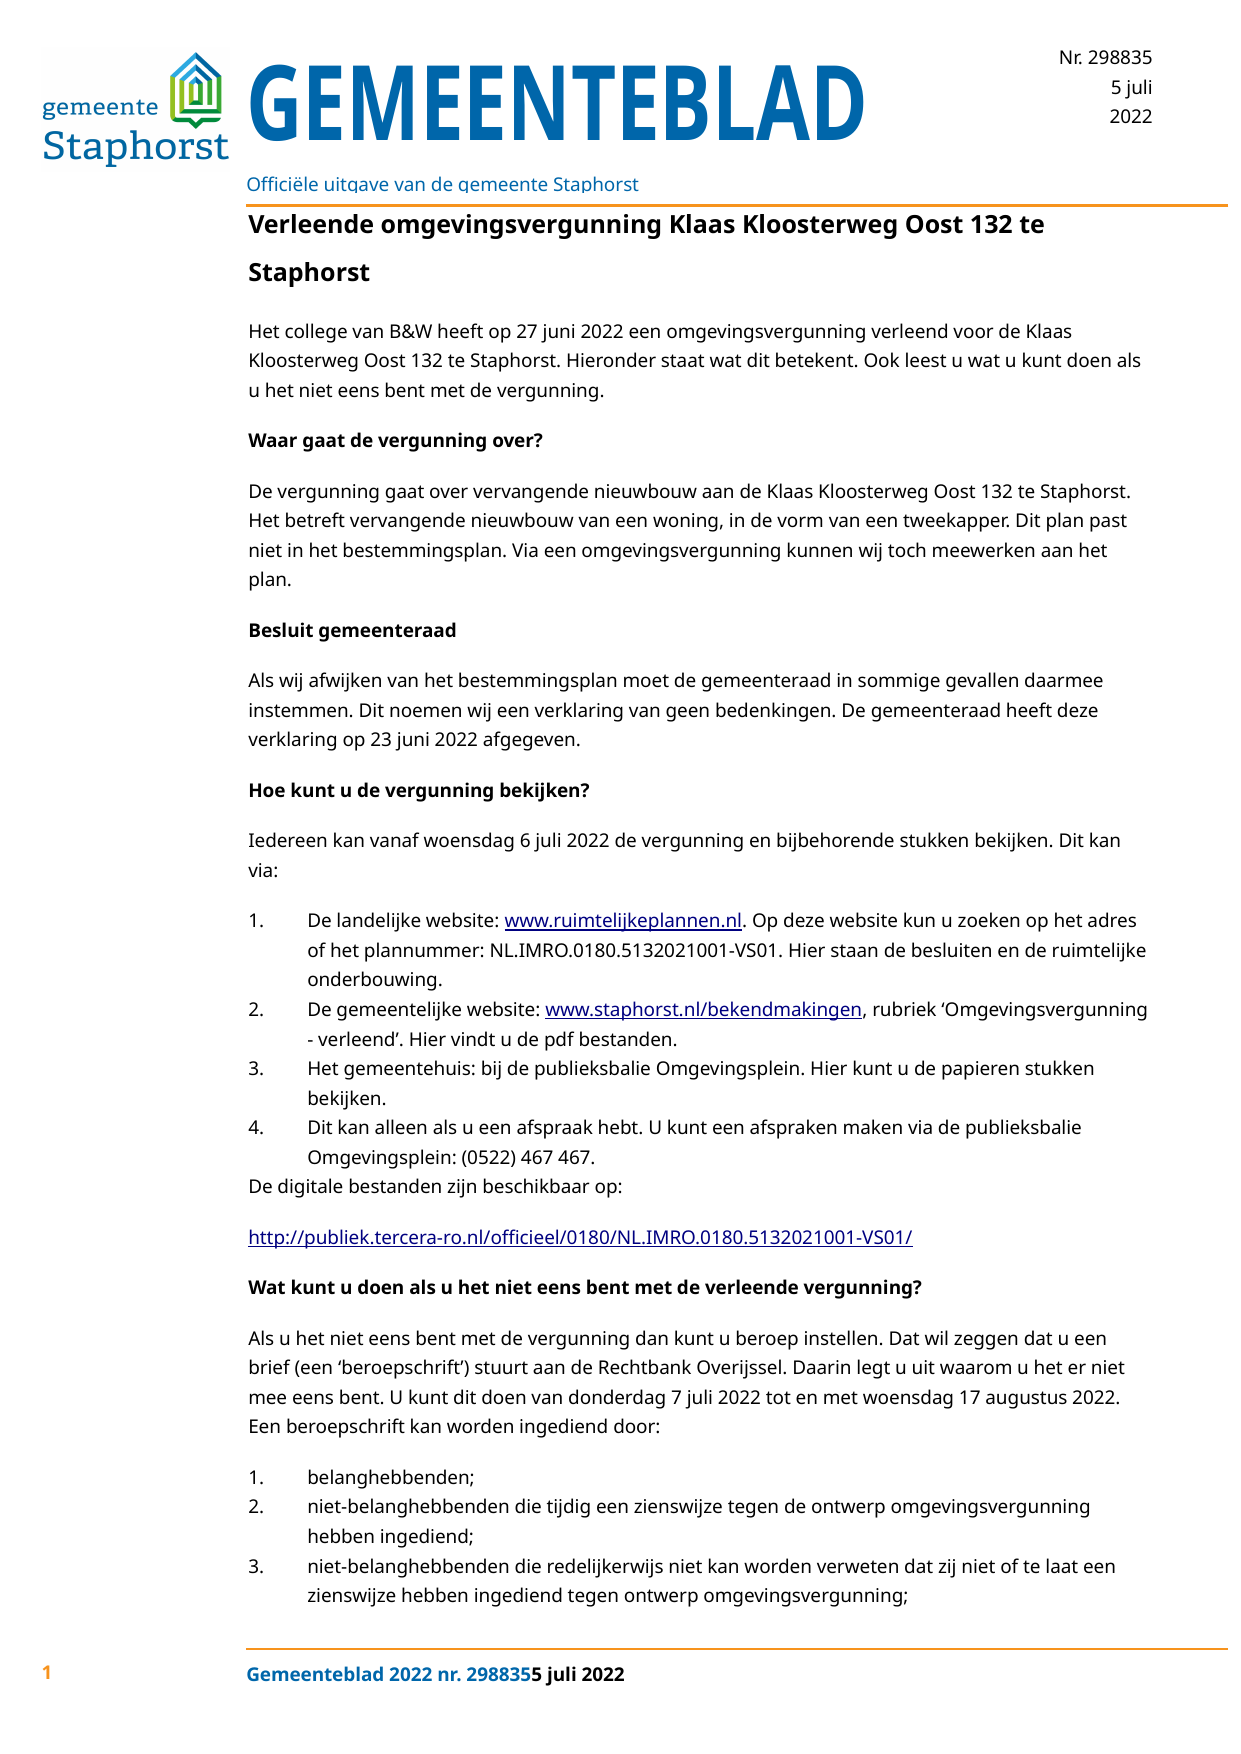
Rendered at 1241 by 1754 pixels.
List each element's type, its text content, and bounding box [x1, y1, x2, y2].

text Wat kunt u doen als u het niet eens bent met de verleende vergunning? [248, 1274, 1152, 1300]
list Dit kan alleen als u een afspraak hebt. U kunt een afspraken maken via de publieksbalie Omgevingsplein: (0522) 467 467. [248, 1114, 1152, 1170]
picture [41, 47, 231, 172]
text Iedereen kan vanaf woensdag 6 juli 2022 de vergunning en bijbehorende stukken bekijken. Dit kan via: [248, 827, 1152, 883]
text De vergunning gaat over vervangende nieuwbouw aan de Klaas Kloosterweg Oost 132 te Staphorst. Het betreft vervangende nieuwbouw van een woning, in de vorm van een tweekapper. Dit plan past niet in het bestemmingsplan. Via een omgevingsvergunning kunnen wij toch meewerken aan het plan. [248, 478, 1152, 592]
text Besluit gemeenteraad [248, 617, 1152, 643]
text http://publiek.tercera-ro.nl/officieel/0180/NL.IMRO.0180.5132021001-VS01/ [248, 1224, 1152, 1250]
text De digitale bestanden zijn beschikbaar op: [248, 1174, 1152, 1199]
list De landelijke website: www.ruimtelijkeplannen.nl. Op deze website kun u zoeken op het adres of het plannummer: NL.IMRO.0180.5132021001-VS01. Hier staan de besluiten en de ruimtelijke onderbouwing. [248, 907, 1152, 992]
text Waar gaat de vergunning over? [248, 427, 1152, 453]
text Als wij afwijken van het bestemmingsplan moet de gemeenteraad in sommige gevallen daarmee instemmen. Dit noemen wij een verklaring van geen bedenkingen. De gemeenteraad heeft deze verklaring op 23 juni 2022 afgegeven. [248, 667, 1152, 752]
list Het gemeentehuis: bij de publieksbalie Omgevingsplein. Hier kunt u de papieren stukken bekijken. [248, 1055, 1152, 1111]
text Het college van B&W heeft op 27 juni 2022 een omgevingsvergunning verleend voor de Klaas Kloosterweg Oost 132 te Staphorst. Hieronder staat wat dit betekent. Ook leest u wat u kunt doen als u het niet eens bent met de vergunning. [248, 318, 1152, 403]
text Verleende omgevingsvergunning Klaas Kloosterweg Oost 132 te Staphorst [248, 207, 1152, 288]
list niet-belanghebbenden die redelijkerwijs niet kan worden verweten dat zij niet of te laat een zienswijze hebben ingediend tegen ontwerp omgevingsvergunning; [248, 1553, 1152, 1608]
list belanghebbenden; [248, 1464, 1152, 1490]
text Hoe kunt u de vergunning bekijken? [248, 777, 1152, 803]
list De gemeentelijke website: www.staphorst.nl/bekendmakingen, rubriek ‘Omgevingsvergunning - verleend’. Hier vindt u de pdf bestanden. [248, 996, 1152, 1052]
text Als u het niet eens bent met de vergunning dan kunt u beroep instellen. Dat wil zeggen dat u een brief (een ‘beroepschrift’) stuurt aan de Rechtbank Overijssel. Daarin legt u uit waarom u het er niet mee eens bent. U kunt dit doen van donderdag 7 juli 2022 tot en met woensdag 17 augustus 2022. Een beroepschrift kan worden ingediend door: [248, 1325, 1152, 1439]
list niet-belanghebbenden die tijdig een zienswijze tegen de ontwerp omgevingsvergunning hebben ingediend; [248, 1494, 1152, 1549]
